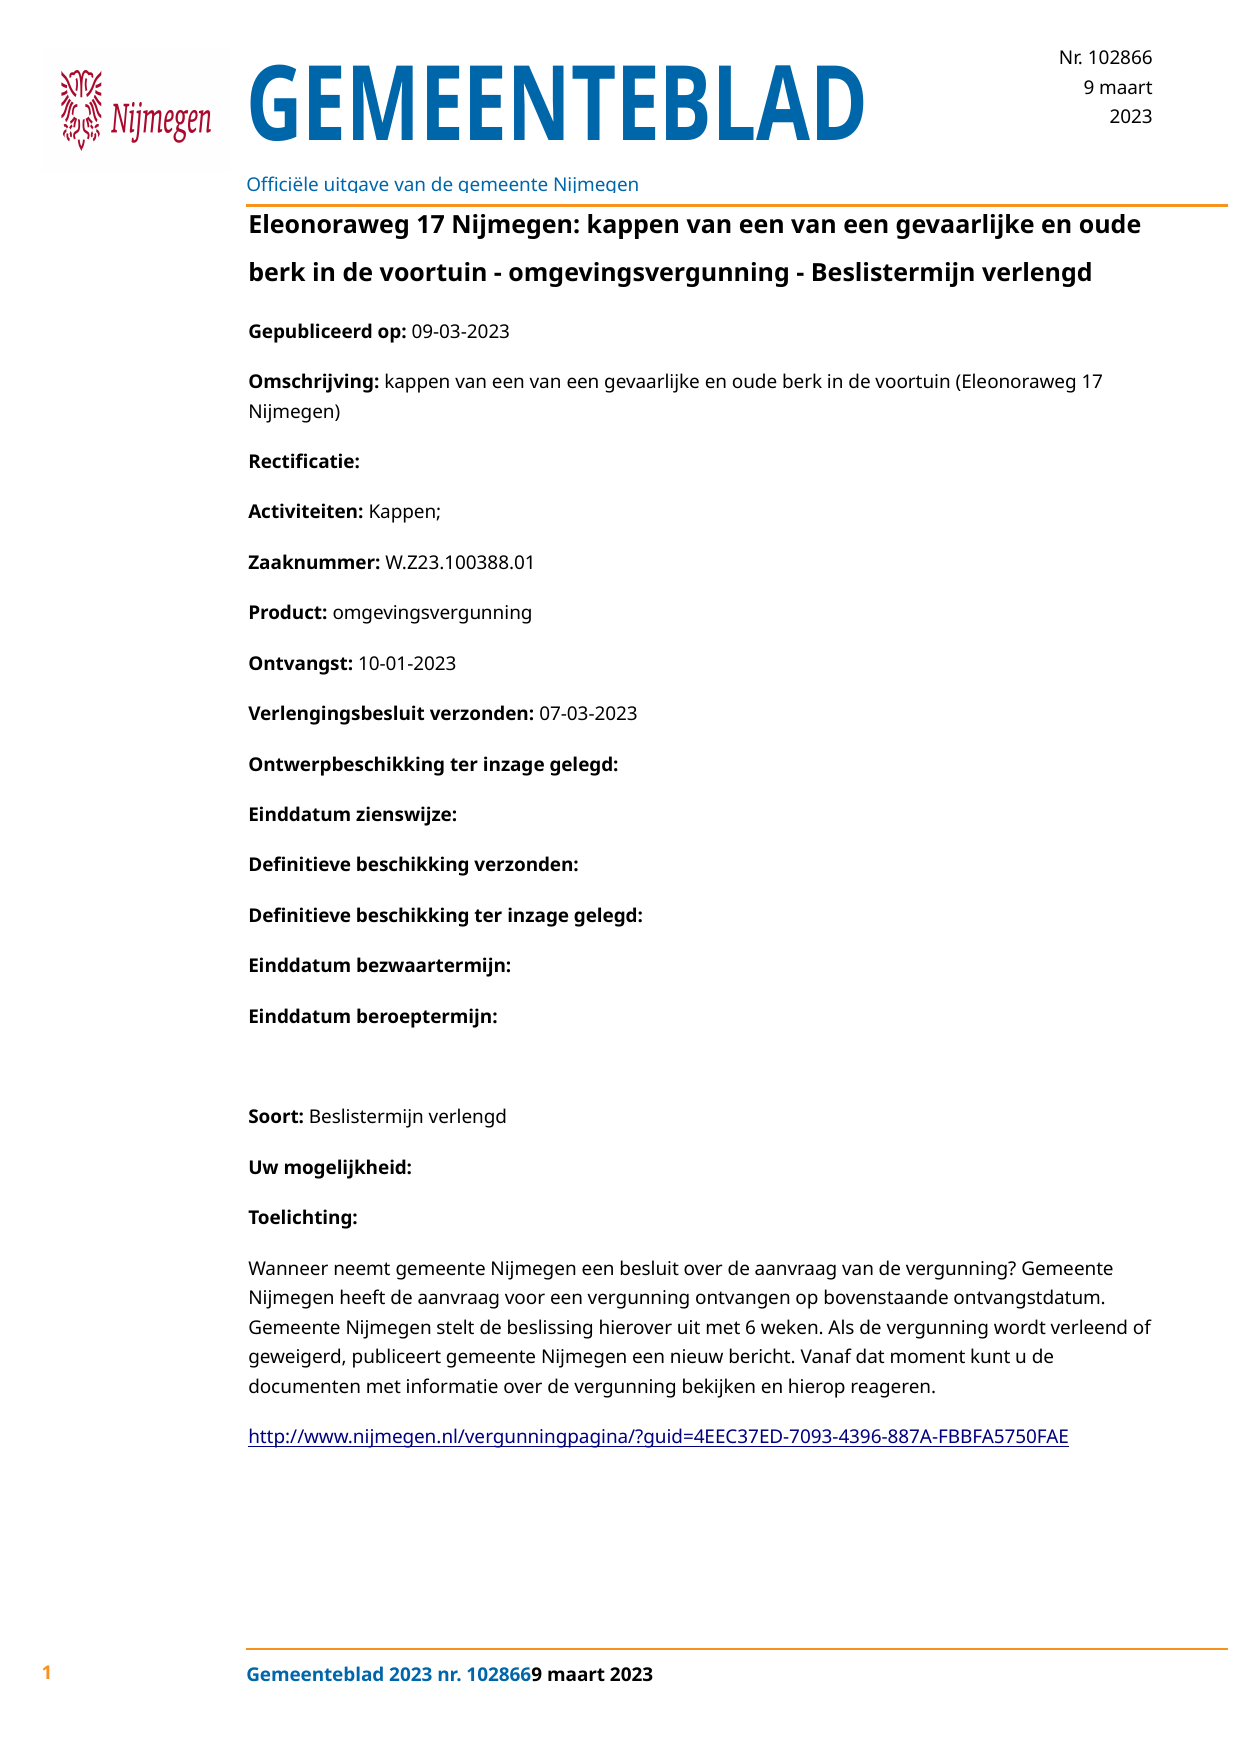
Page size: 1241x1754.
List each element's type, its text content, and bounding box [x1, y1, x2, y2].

text Product: omgevingsvergunning [248, 599, 1152, 625]
picture [41, 47, 231, 172]
text Activiteiten: Kappen; [248, 499, 1152, 524]
text Omschrijving: kappen van een van een gevaarlijke en oude berk in de voortuin (Eleonoraweg 17 Nijmegen) [248, 368, 1152, 424]
text Definitieve beschikking ter inzage gelegd: [248, 902, 1152, 928]
text Zaaknummer: W.Z23.100388.01 [248, 549, 1152, 575]
text Toelichting: [248, 1204, 1152, 1230]
text Einddatum beroeptermijn: [248, 1003, 1152, 1029]
text http://www.nijmegen.nl/vergunningpagina/?guid=4EEC37ED-7093-4396-887A-FBBFA5750FAE [248, 1424, 1152, 1449]
text Soort: Beslistermijn verlengd [248, 1104, 1152, 1129]
text Definitieve beschikking verzonden: [248, 852, 1152, 877]
text Eleonoraweg 17 Nijmegen: kappen van een van een gevaarlijke en oude berk in de voortuin - omgevingsvergunning - Beslistermijn verlengd [248, 207, 1152, 288]
text Ontvangst: 10-01-2023 [248, 650, 1152, 676]
text Einddatum zienswijze: [248, 801, 1152, 827]
text Rectificatie: [248, 448, 1152, 474]
text Gepubliceerd op: 09-03-2023 [248, 318, 1152, 344]
text Uw mogelijkheid: [248, 1154, 1152, 1180]
text Einddatum bezwaartermijn: [248, 952, 1152, 978]
text Verlengingsbesluit verzonden: 07-03-2023 [248, 700, 1152, 726]
text Ontwerpbeschikking ter inzage gelegd: [248, 751, 1152, 777]
text Wanneer neemt gemeente Nijmegen een besluit over de aanvraag van de vergunning? Gemeente Nijmegen heeft de aanvraag voor een vergunning ontvangen op bovenstaande ontvangstdatum. Gemeente Nijmegen stelt de beslissing hierover uit met 6 weken. Als de vergunning wordt verleend of geweigerd, publiceert gemeente Nijmegen een nieuw bericht. Vanaf dat moment kunt u de documenten met informatie over de vergunning bekijken en hierop reageren. [248, 1255, 1152, 1399]
